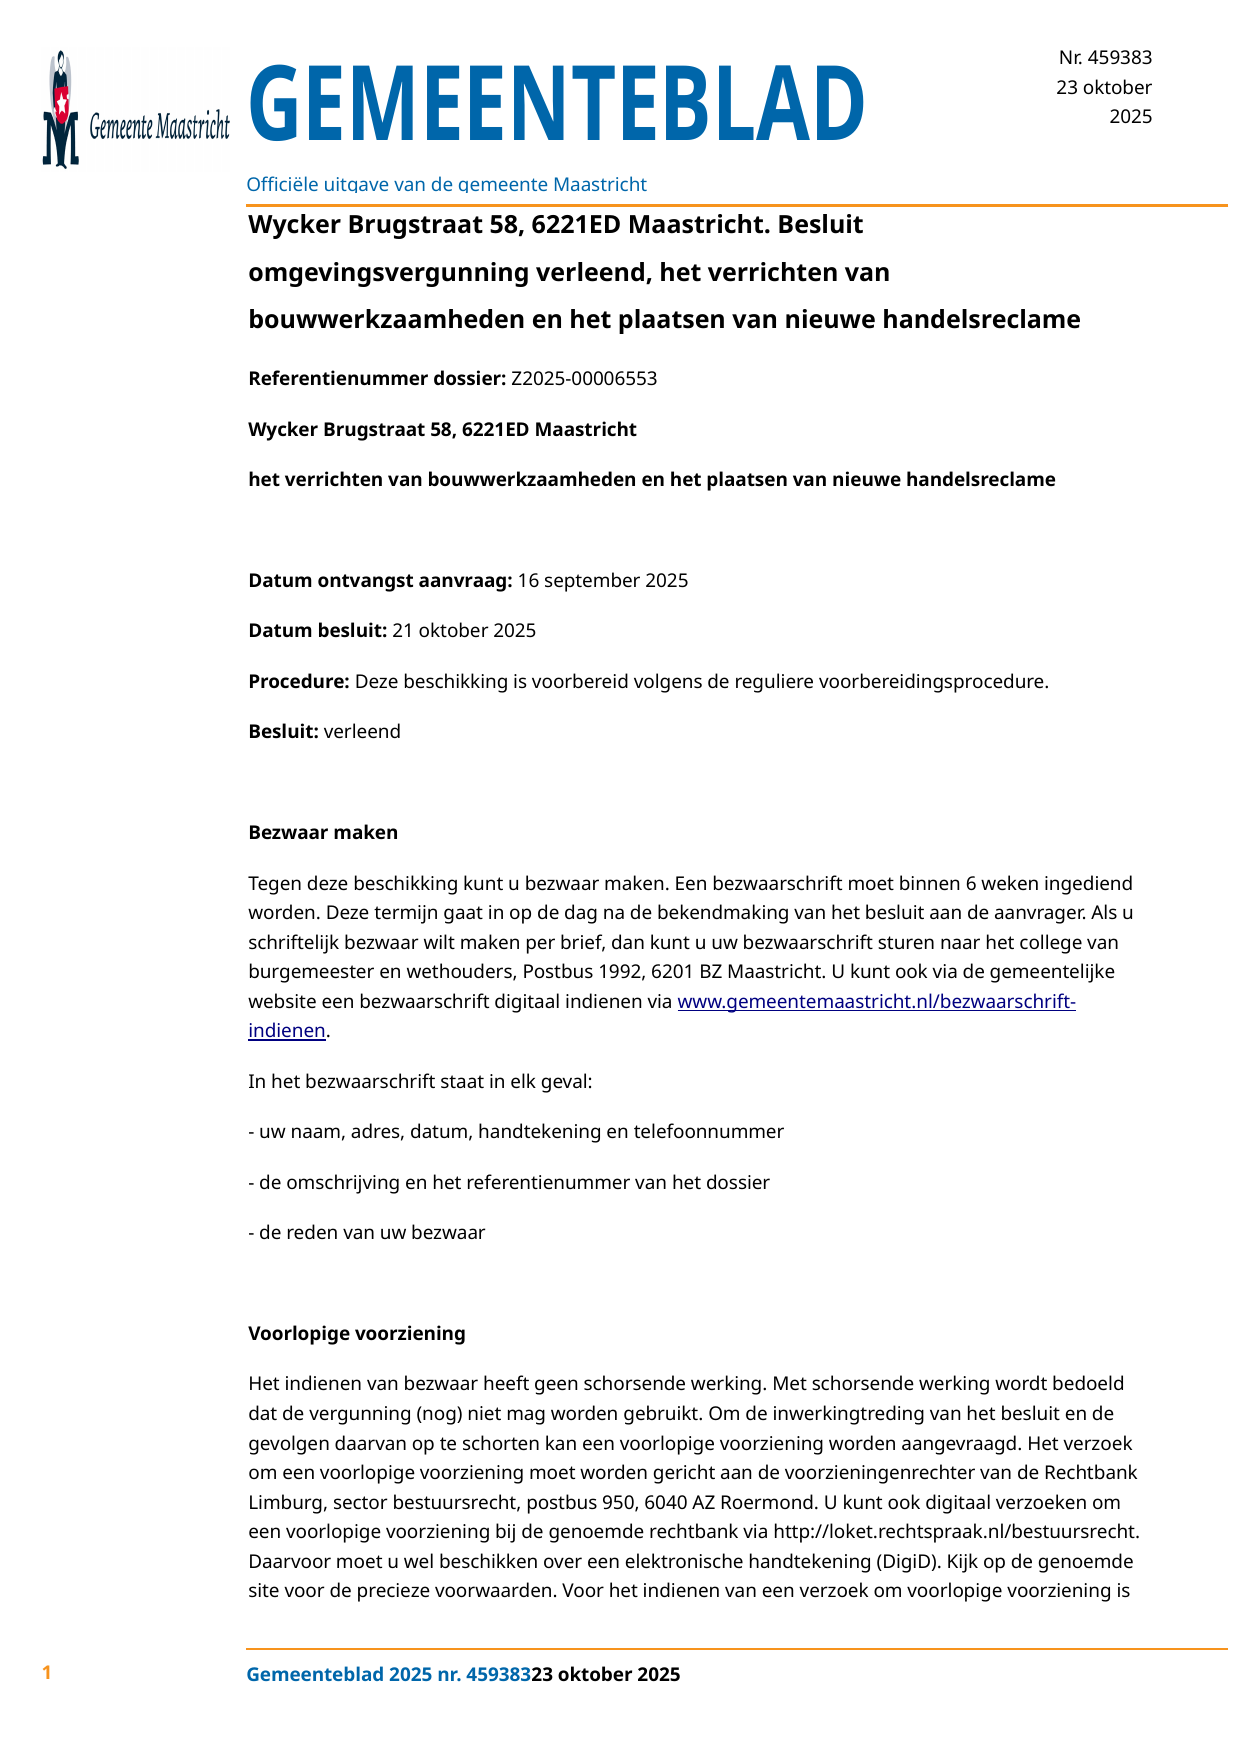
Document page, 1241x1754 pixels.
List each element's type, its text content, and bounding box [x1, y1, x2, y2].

text Datum ontvangst aanvraag: 16 september 2025 [248, 567, 1152, 593]
text Het indienen van bezwaar heeft geen schorsende werking. Met schorsende werking wordt bedoeld dat de vergunning (nog) niet mag worden gebruikt. Om de inwerkingtreding van het besluit en de gevolgen daarvan op te schorten kan een voorlopige voorziening worden aangevraagd. Het verzoek om een voorlopige voorziening moet worden gericht aan de voorzieningenrechter van de Rechtbank Limburg, sector bestuursrecht, postbus 950, 6040 AZ Roermond. U kunt ook digitaal verzoeken om een voorlopige voorziening bij de genoemde rechtbank via http://loket.rechtspraak.nl/bestuursrecht. Daarvoor moet u wel beschikken over een elektronische handtekening (DigiD). Kijk op de genoemde site voor de precieze voorwaarden. Voor het indienen van een verzoek om voorlopige voorziening is [248, 1371, 1152, 1603]
text Wycker Brugstraat 58, 6221ED Maastricht. Besluit omgevingsvergunning verleend, het verrichten van bouwwerkzaamheden en het plaatsen van nieuwe handelsreclame [248, 207, 1152, 336]
text Procedure: Deze beschikking is voorbereid volgens de reguliere voorbereidingsprocedure. [248, 668, 1152, 694]
text In het bezwaarschrift staat in elk geval: [248, 1068, 1152, 1094]
text Bezwaar maken [248, 819, 1152, 845]
text - de omschrijving en het referentienummer van het dossier [248, 1169, 1152, 1194]
text Datum besluit: 21 oktober 2025 [248, 618, 1152, 643]
text - de reden van uw bezwaar [248, 1219, 1152, 1245]
text het verrichten van bouwwerkzaamheden en het plaatsen van nieuwe handelsreclame [248, 466, 1152, 492]
text Tegen deze beschikking kunt u bezwaar maken. Een bezwaarschrift moet binnen 6 weken ingediend worden. Deze termijn gaat in op de dag na de bekendmaking van het besluit aan de aanvrager. Als u schriftelijk bezwaar wilt maken per brief, dan kunt u uw bezwaarschrift sturen naar het college van burgemeester en wethouders, Postbus 1992, 6201 BZ Maastricht. U kunt ook via de gemeentelijke website een bezwaarschrift digitaal indienen via www.gemeentemaastricht.nl/bezwaarschrift-indienen. [248, 870, 1152, 1043]
text - uw naam, adres, datum, handtekening en telefoonnummer [248, 1118, 1152, 1144]
text Wycker Brugstraat 58, 6221ED Maastricht [248, 416, 1152, 442]
text Besluit: verleend [248, 718, 1152, 744]
text Voorlopige voorziening [248, 1320, 1152, 1346]
text Referentienummer dossier: Z2025-00006553 [248, 366, 1152, 391]
picture [41, 47, 231, 172]
